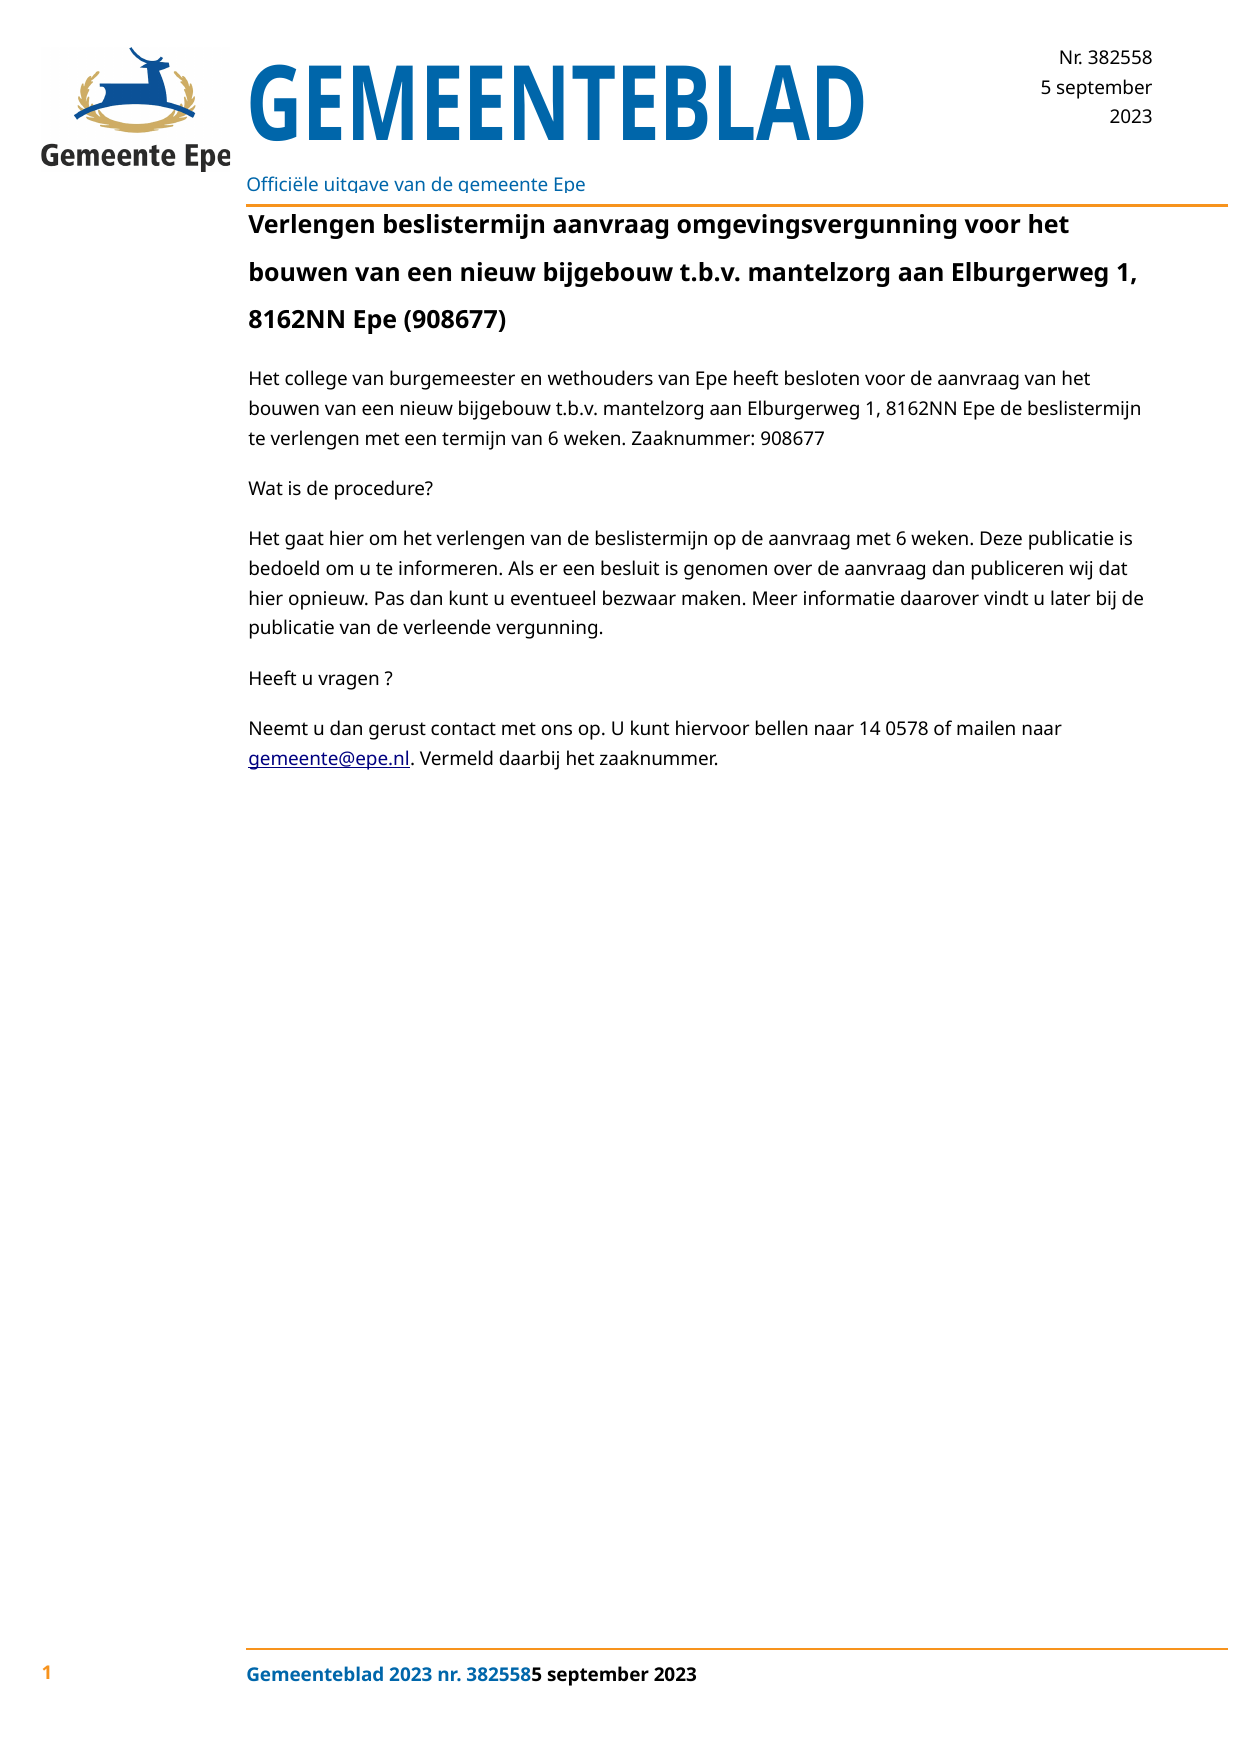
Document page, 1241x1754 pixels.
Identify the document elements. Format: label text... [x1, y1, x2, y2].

text Verlengen beslistermijn aanvraag omgevingsvergunning voor het bouwen van een nieuw bijgebouw t.b.v. mantelzorg aan Elburgerweg 1, 8162NN Epe (908677) [248, 207, 1152, 336]
text Neemt u dan gerust contact met ons op. U kunt hiervoor bellen naar 14 0578 of mailen naar gemeente@epe.nl. Vermeld daarbij het zaaknummer. [248, 715, 1152, 770]
text Heeft u vragen ? [248, 665, 1152, 690]
text Het gaat hier om het verlengen van de beslistermijn op de aanvraag met 6 weken. Deze publicatie is bedoeld om u te informeren. Als er een besluit is genomen over de aanvraag dan publiceren wij dat hier opnieuw. Pas dan kunt u eventueel bezwaar maken. Meer informatie daarover vindt u later bij de publicatie van de verleende vergunning. [248, 526, 1152, 640]
text Het college van burgemeester en wethouders van Epe heeft besloten voor de aanvraag van het bouwen van een nieuw bijgebouw t.b.v. mantelzorg aan Elburgerweg 1, 8162NN Epe de beslistermijn te verlengen met een termijn van 6 weken. Zaaknummer: 908677 [248, 366, 1152, 450]
text Wat is de procedure? [248, 475, 1152, 501]
picture [41, 47, 231, 172]
